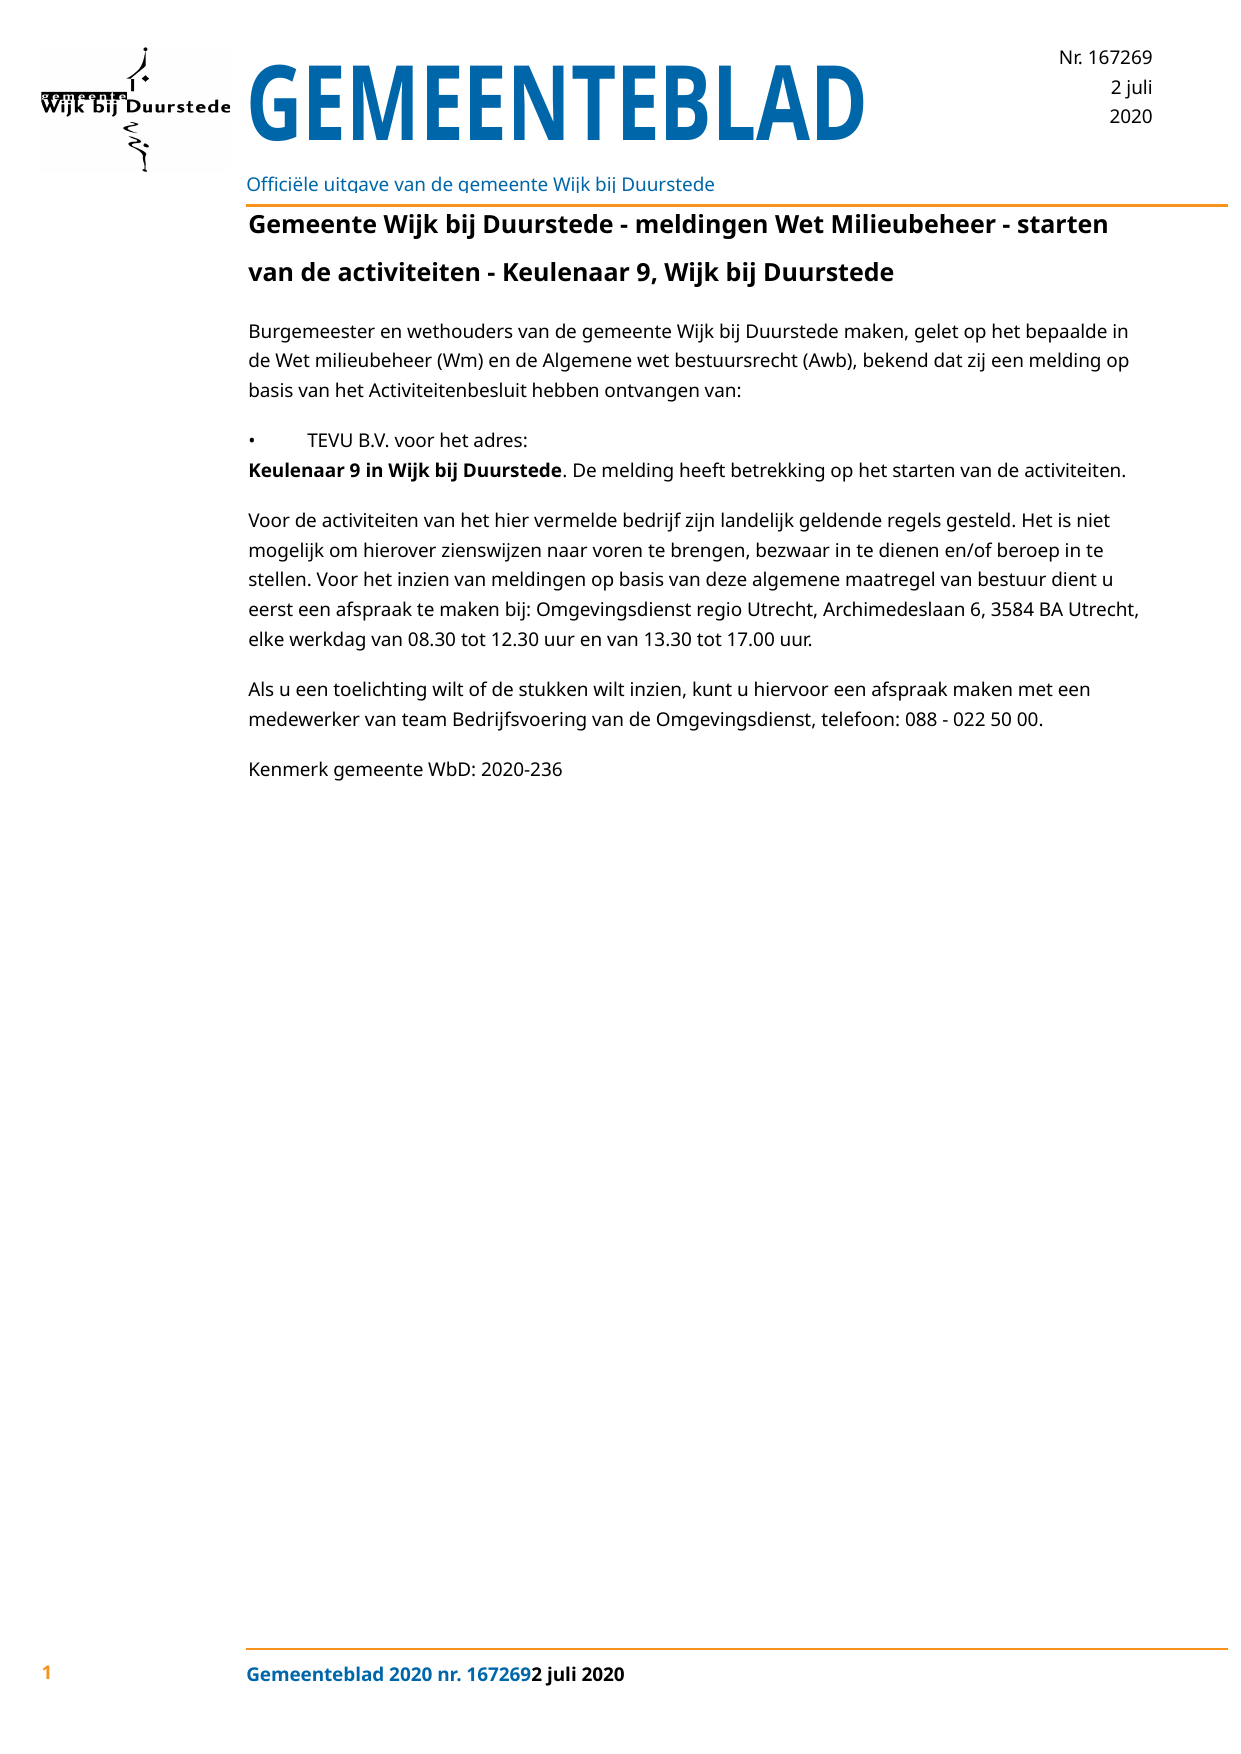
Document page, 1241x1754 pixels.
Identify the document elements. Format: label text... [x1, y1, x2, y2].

text Voor de activiteiten van het hier vermelde bedrijf zijn landelijk geldende regels gesteld. Het is niet mogelijk om hierover zienswijzen naar voren te brengen, bezwaar in te dienen en/of beroep in te stellen. Voor het inzien van meldingen op basis van deze algemene maatregel van bestuur dient u eerst een afspraak te maken bij: Omgevingsdienst regio Utrecht, Archimedeslaan 6, 3584 BA Utrecht, elke werkdag van 08.30 tot 12.30 uur en van 13.30 tot 17.00 uur. [248, 507, 1152, 652]
text Als u een toelichting wilt of de stukken wilt inzien, kunt u hiervoor een afspraak maken met een medewerker van team Bedrijfsvoering van de Omgevingsdienst, telefoon: 088 - 022 50 00. [248, 676, 1152, 732]
text Burgemeester en wethouders van de gemeente Wijk bij Duurstede maken, gelet op het bepaalde in de Wet milieubeheer (Wm) en de Algemene wet bestuursrecht (Awb), bekend dat zij een melding op basis van het Activiteitenbesluit hebben ontvangen van: [248, 318, 1152, 403]
text Keulenaar 9 in Wijk bij Duurstede. De melding heeft betrekking op het starten van de activiteiten. [248, 457, 1152, 483]
text Kenmerk gemeente WbD: 2020-236 [248, 756, 1152, 782]
list TEVU B.V. voor het adres: [248, 427, 1152, 453]
picture [41, 47, 231, 172]
text Gemeente Wijk bij Duurstede - meldingen Wet Milieubeheer - starten van de activiteiten - Keulenaar 9, Wijk bij Duurstede [248, 207, 1152, 288]
